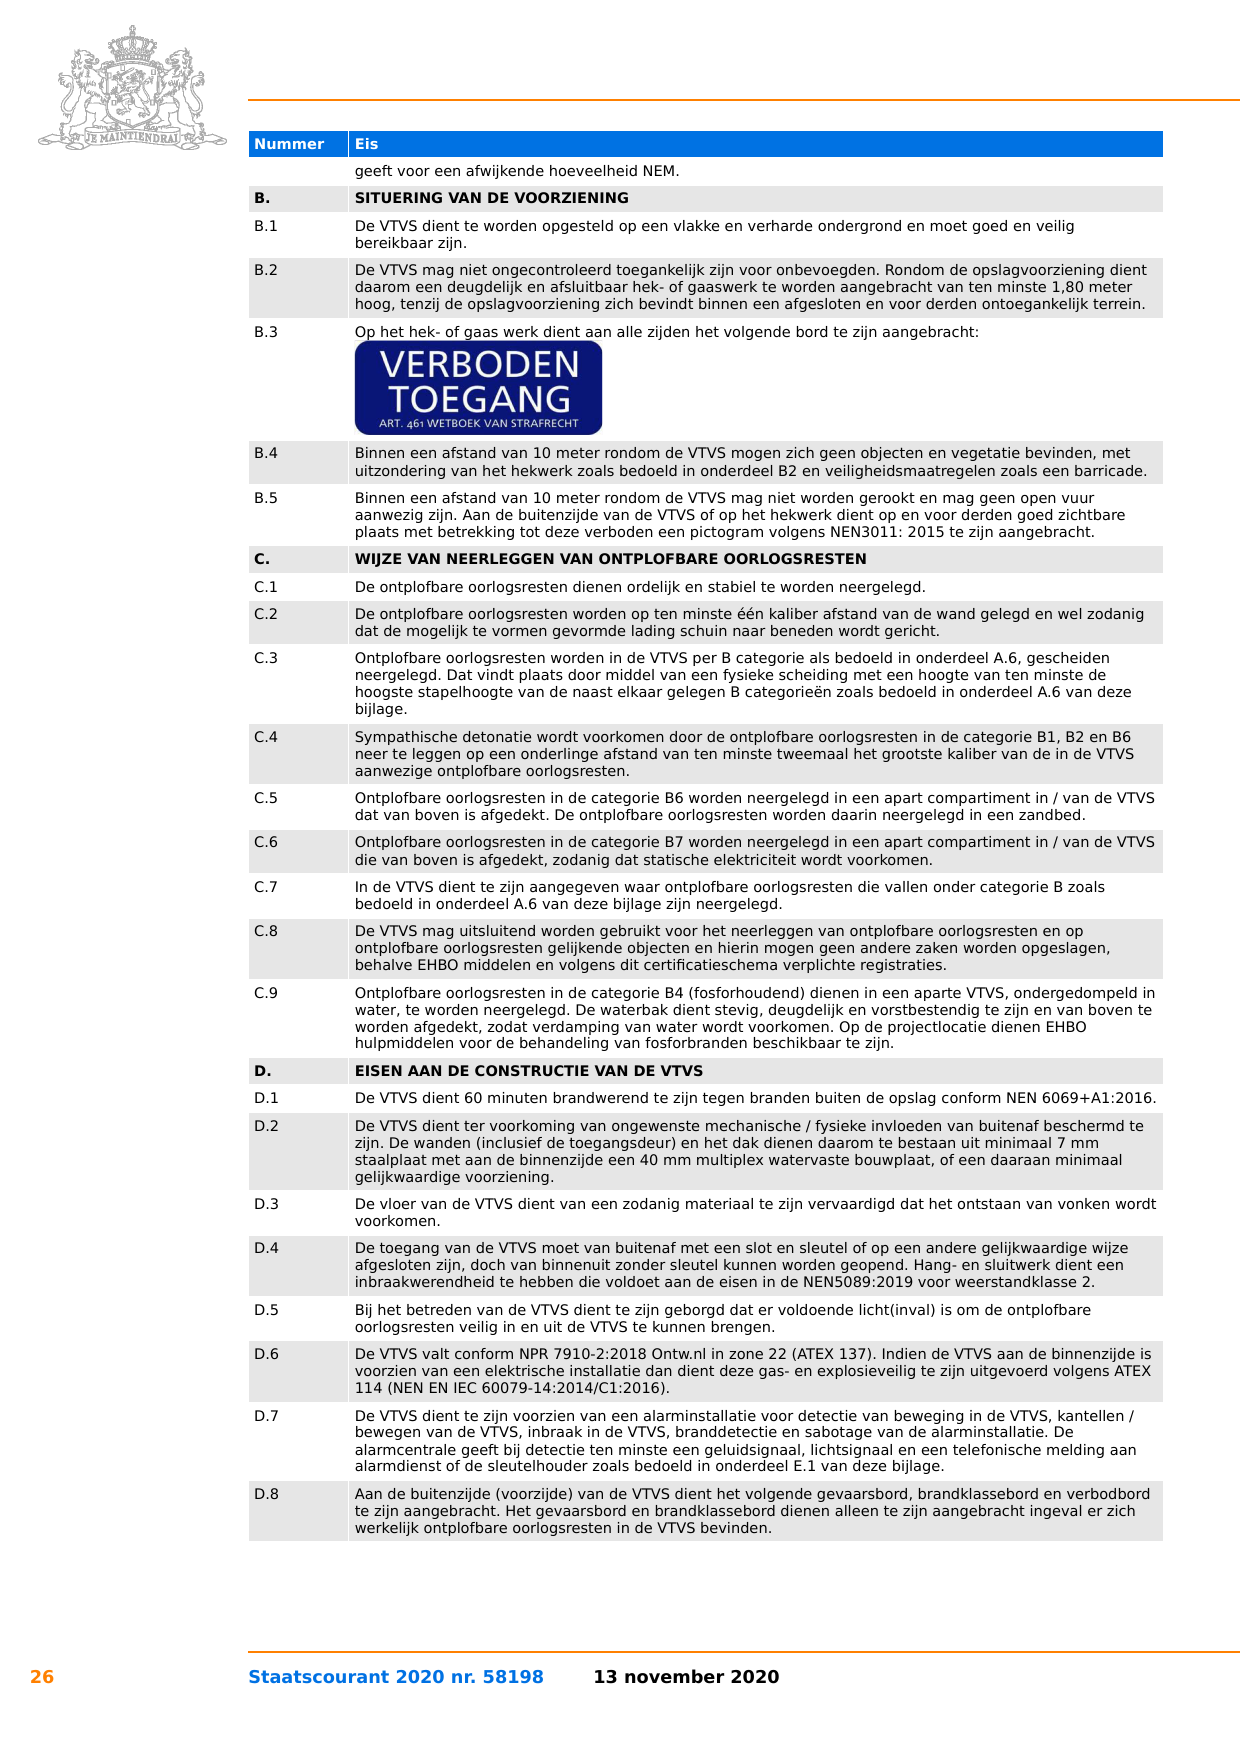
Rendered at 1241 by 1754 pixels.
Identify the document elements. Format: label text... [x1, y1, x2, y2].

table_cell D.4 [249, 1236, 348, 1296]
table_cell In de VTVS dient te zijn aangegeven waar ontplofbare oorlogsresten die vallen onder categorie B zoals bedoeld in onderdeel A.6 van deze bijlage zijn neergelegd. [349, 874, 1163, 917]
table_cell D. [249, 1058, 348, 1084]
table_cell D.8 [249, 1481, 348, 1541]
table_cell C.7 [249, 874, 348, 917]
table_cell De VTVS dient te zijn voorzien van een alarminstallatie voor detectie van beweging in de VTVS, kantellen / bewegen van de VTVS, inbraak in de VTVS, branddetectie en sabotage van de alarminstallatie. De alarmcentrale geeft bij detectie ten minste een geluidsignaal, lichtsignaal en een telefonische melding aan alarmdienst of de sleutelhouder zoals bedoeld in onderdeel E.1 van deze bijlage. [349, 1403, 1163, 1480]
table_cell geeft voor een afwijkende hoeveelheid NEM. [349, 158, 1163, 185]
table_cell D.5 [249, 1297, 348, 1340]
table_cell EISEN AAN DE CONSTRUCTIE VAN DE VTVS [349, 1058, 1163, 1084]
table_cell C.3 [249, 646, 348, 723]
picture [354, 340, 603, 435]
table_cell B.5 [249, 485, 348, 545]
picture [38, 25, 227, 150]
table_cell De ontplofbare oorlogsresten dienen ordelijk en stabiel te worden neergelegd. [349, 574, 1163, 600]
table_cell C.9 [249, 980, 348, 1057]
table_cell D.7 [249, 1403, 348, 1480]
table_cell B.3 [249, 319, 348, 440]
table_cell De ontplofbare oorlogsresten worden op ten minste één kaliber afstand van de wand gelegd en wel zodanig dat de mogelijk te vormen gevormde lading schuin naar beneden wordt gericht. [349, 601, 1163, 644]
table_cell De vloer van de VTVS dient van een zodanig materiaal te zijn vervaardigd dat het ontstaan van vonken wordt voorkomen. [349, 1191, 1163, 1234]
table_cell B.1 [249, 213, 348, 256]
table_cell WIJZE VAN NEERLEGGEN VAN ONTPLOFBARE OORLOGSRESTEN [349, 546, 1163, 573]
table_cell C.1 [249, 574, 348, 600]
table_cell De VTVS dient te worden opgesteld op een vlakke en verharde ondergrond en moet goed en veilig bereikbaar zijn. [349, 213, 1163, 256]
table_cell C.6 [249, 830, 348, 873]
table_cell Binnen een afstand van 10 meter rondom de VTVS mag niet worden gerookt en mag geen open vuur aanwezig zijn. Aan de buitenzijde van de VTVS of op het hekwerk dient op en voor derden goed zichtbare plaats met betrekking tot deze verboden een pictogram volgens NEN3011: 2015 te zijn aangebracht. [349, 485, 1163, 545]
table_cell Ontplofbare oorlogsresten worden in de VTVS per B categorie als bedoeld in onderdeel A.6, gescheiden neergelegd. Dat vindt plaats door middel van een fysieke scheiding met een hoogte van ten minste de hoogste stapelhoogte van de naast elkaar gelegen B categorieën zoals bedoeld in onderdeel A.6 van deze bijlage. [349, 646, 1163, 723]
table_cell B. [249, 186, 348, 212]
table_cell C.5 [249, 785, 348, 829]
table_cell Aan de buitenzijde (voorzijde) van de VTVS dient het volgende gevaarsbord, brandklassebord en verbodbord te zijn aangebracht. Het gevaarsbord en brandklassebord dienen alleen te zijn aangebracht ingeval er zich werkelijk ontplofbare oorlogsresten in de VTVS bevinden. [349, 1481, 1163, 1541]
table_cell Bij het betreden van de VTVS dient te zijn geborgd dat er voldoende licht(inval) is om de ontplofbare oorlogsresten veilig in en uit de VTVS te kunnen brengen. [349, 1297, 1163, 1340]
table_cell D.2 [249, 1113, 348, 1190]
table_cell D.3 [249, 1191, 348, 1234]
table_cell C.8 [249, 919, 348, 979]
table_cell Sympathische detonatie wordt voorkomen door de ontplofbare oorlogsresten in de categorie B1, B2 en B6 neer te leggen op een onderlinge afstand van ten minste tweemaal het grootste kaliber van de in de VTVS aanwezige ontplofbare oorlogsresten. [349, 724, 1163, 784]
table_cell Ontplofbare oorlogsresten in de categorie B6 worden neergelegd in een apart compartiment in / van de VTVS dat van boven is afgedekt. De ontplofbare oorlogsresten worden daarin neergelegd in een zandbed. [349, 785, 1163, 829]
table_cell De VTVS mag uitsluitend worden gebruikt voor het neerleggen van ontplofbare oorlogsresten en op ontplofbare oorlogsresten gelijkende objecten en hierin mogen geen andere zaken worden opgeslagen, behalve EHBO middelen en volgens dit certificatieschema verplichte registraties. [349, 919, 1163, 979]
table_cell Ontplofbare oorlogsresten in de categorie B7 worden neergelegd in een apart compartiment in / van de VTVS die van boven is afgedekt, zodanig dat statische elektriciteit wordt voorkomen. [349, 830, 1163, 873]
table_cell De VTVS dient 60 minuten brandwerend te zijn tegen branden buiten de opslag conform NEN 6069+A1:2016. [349, 1086, 1163, 1112]
table_cell Ontplofbare oorlogsresten in de categorie B4 (fosforhoudend) dienen in een aparte VTVS, ondergedompeld in water, te worden neergelegd. De waterbak dient stevig, deugdelijk en vorstbestendig te zijn en van boven te worden afgedekt, zodat verdamping van water wordt voorkomen. Op de projectlocatie dienen EHBO hulpmiddelen voor de behandeling van fosforbranden beschikbaar te zijn. [349, 980, 1163, 1057]
table_cell C. [249, 546, 348, 573]
table_cell C.2 [249, 601, 348, 644]
table_cell D.6 [249, 1341, 348, 1402]
table_cell B.4 [249, 441, 348, 484]
table_cell D.1 [249, 1086, 348, 1112]
table_cell De VTVS valt conform NPR 7910-2:2018 Ontw.nl in zone 22 (ATEX 137). Indien de VTVS aan de binnenzijde is voorzien van een elektrische installatie dan dient deze gas- en explosieveilig te zijn uitgevoerd volgens ATEX 114 (NEN EN IEC 60079-14:2014/C1:2016). [349, 1341, 1163, 1402]
table_cell B.2 [249, 258, 348, 318]
table_cell De toegang van de VTVS moet van buitenaf met een slot en sleutel of op een andere gelijkwaardige wijze afgesloten zijn, doch van binnenuit zonder sleutel kunnen worden geopend. Hang- en sluitwerk dient een inbraakwerendheid te hebben die voldoet aan de eisen in de NEN5089:2019 voor weerstandklasse 2. [349, 1236, 1163, 1296]
table_cell De VTVS dient ter voorkoming van ongewenste mechanische / fysieke invloeden van buitenaf beschermd te zijn. De wanden (inclusief de toegangsdeur) en het dak dienen daarom te bestaan uit minimaal 7 mm staalplaat met aan de binnenzijde een 40 mm multiplex watervaste bouwplaat, of een daaraan minimaal gelijkwaardige voorziening. [349, 1113, 1163, 1190]
table_cell C.4 [249, 724, 348, 784]
table_cell [249, 158, 348, 185]
table_header Nummer [249, 131, 348, 157]
table_cell SITUERING VAN DE VOORZIENING [349, 186, 1163, 212]
table_header Eis [349, 131, 1163, 157]
table_cell Binnen een afstand van 10 meter rondom de VTVS mogen zich geen objecten en vegetatie bevinden, met uitzondering van het hekwerk zoals bedoeld in onderdeel B2 en veiligheidsmaatregelen zoals een barricade. [349, 441, 1163, 484]
table_cell Op het hek- of gaas werk dient aan alle zijden het volgende bord te zijn aangebracht: [349, 319, 1163, 440]
table_cell De VTVS mag niet ongecontroleerd toegankelijk zijn voor onbevoegden. Rondom de opslagvoorziening dient daarom een deugdelijk en afsluitbaar hek- of gaaswerk te worden aangebracht van ten minste 1,80 meter hoog, tenzij de opslagvoorziening zich bevindt binnen een afgesloten en voor derden ontoegankelijk terrein. [349, 258, 1163, 318]
